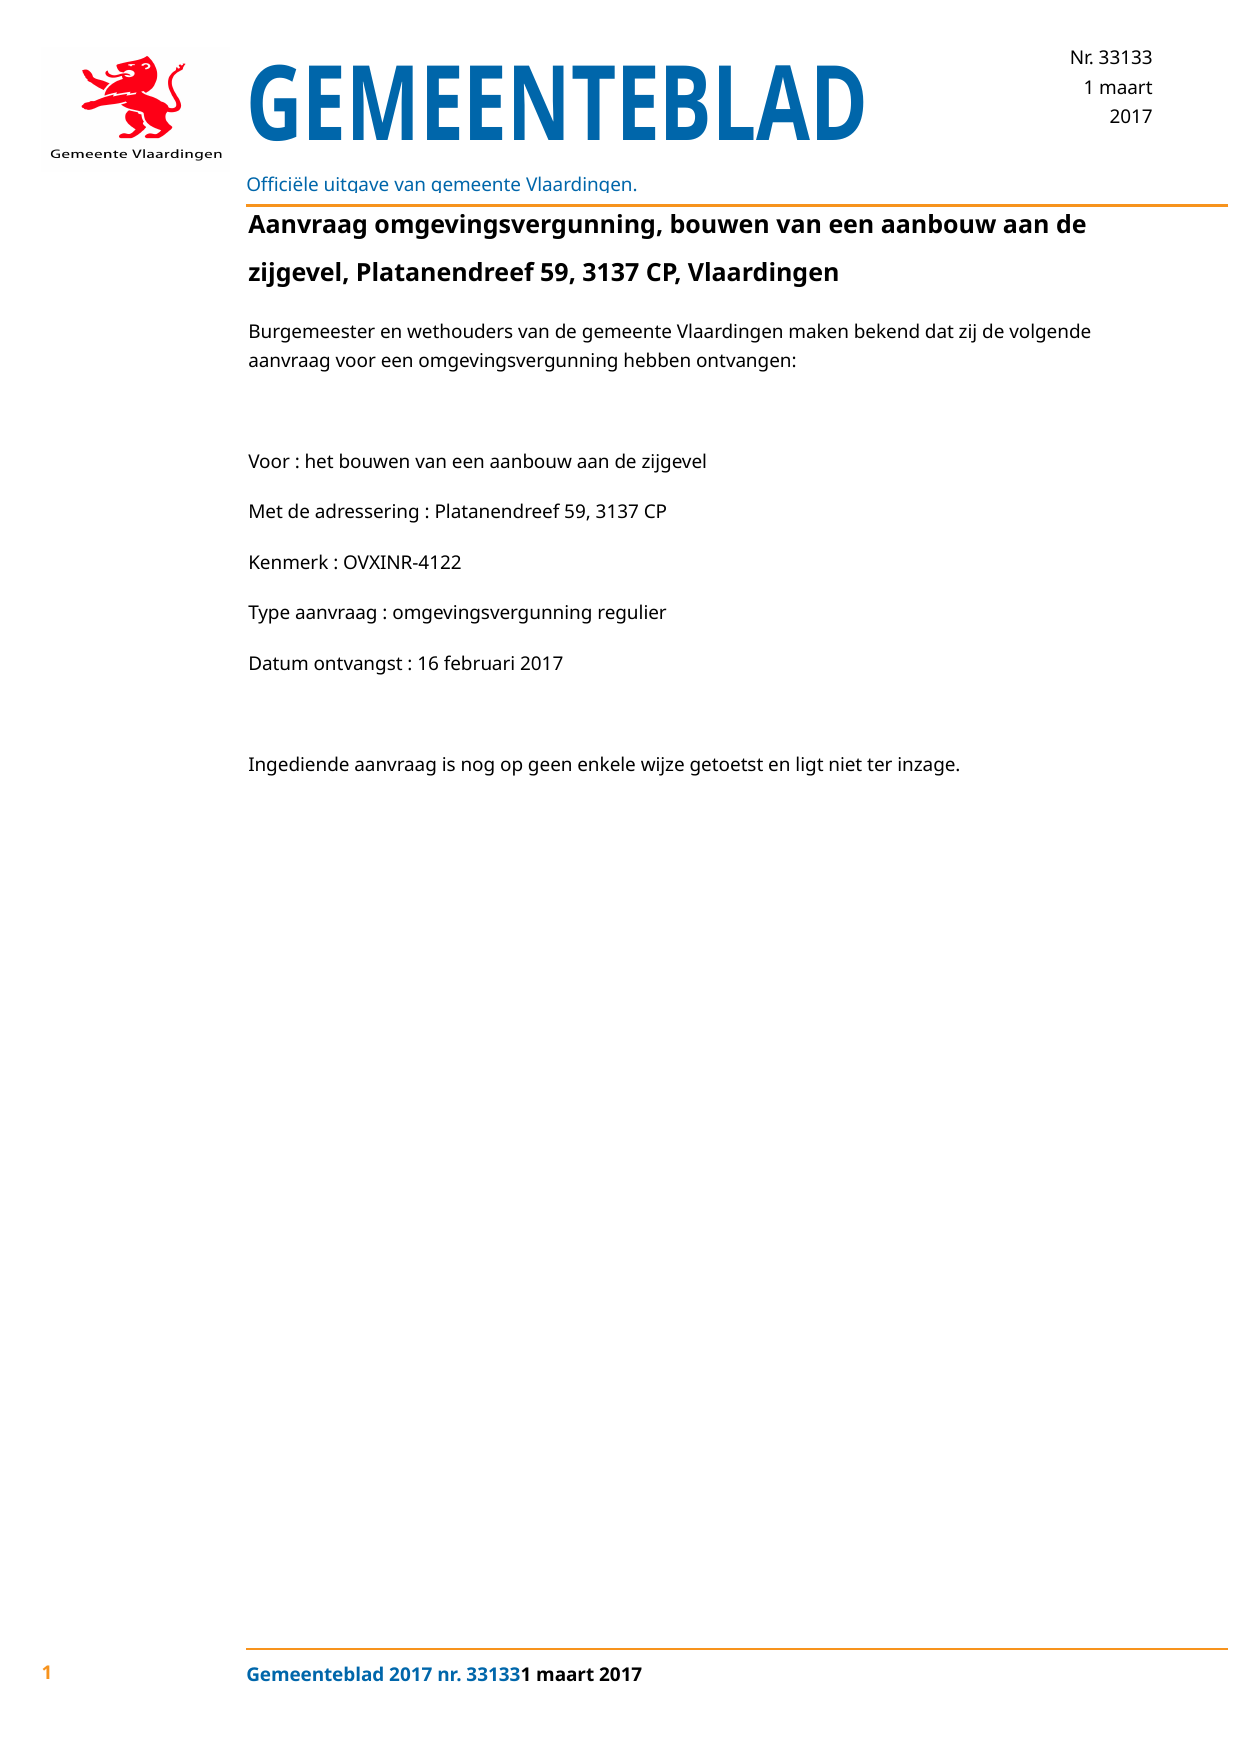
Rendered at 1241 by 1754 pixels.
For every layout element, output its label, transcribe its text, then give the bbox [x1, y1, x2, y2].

text Voor : het bouwen van een aanbouw aan de zijgevel [248, 448, 1152, 474]
text Type aanvraag : omgevingsvergunning regulier [248, 599, 1152, 625]
text Ingediende aanvraag is nog op geen enkele wijze getoetst en ligt niet ter inzage. [248, 751, 1152, 777]
picture [41, 47, 231, 172]
text Datum ontvangst : 16 februari 2017 [248, 650, 1152, 676]
text Aanvraag omgevingsvergunning, bouwen van een aanbouw aan de zijgevel, Platanendreef 59, 3137 CP, Vlaardingen [248, 207, 1152, 288]
text Met de adressering : Platanendreef 59, 3137 CP [248, 499, 1152, 524]
text Kenmerk : OVXINR-4122 [248, 549, 1152, 575]
text Burgemeester en wethouders van de gemeente Vlaardingen maken bekend dat zij de volgende aanvraag voor een omgevingsvergunning hebben ontvangen: [248, 318, 1152, 373]
